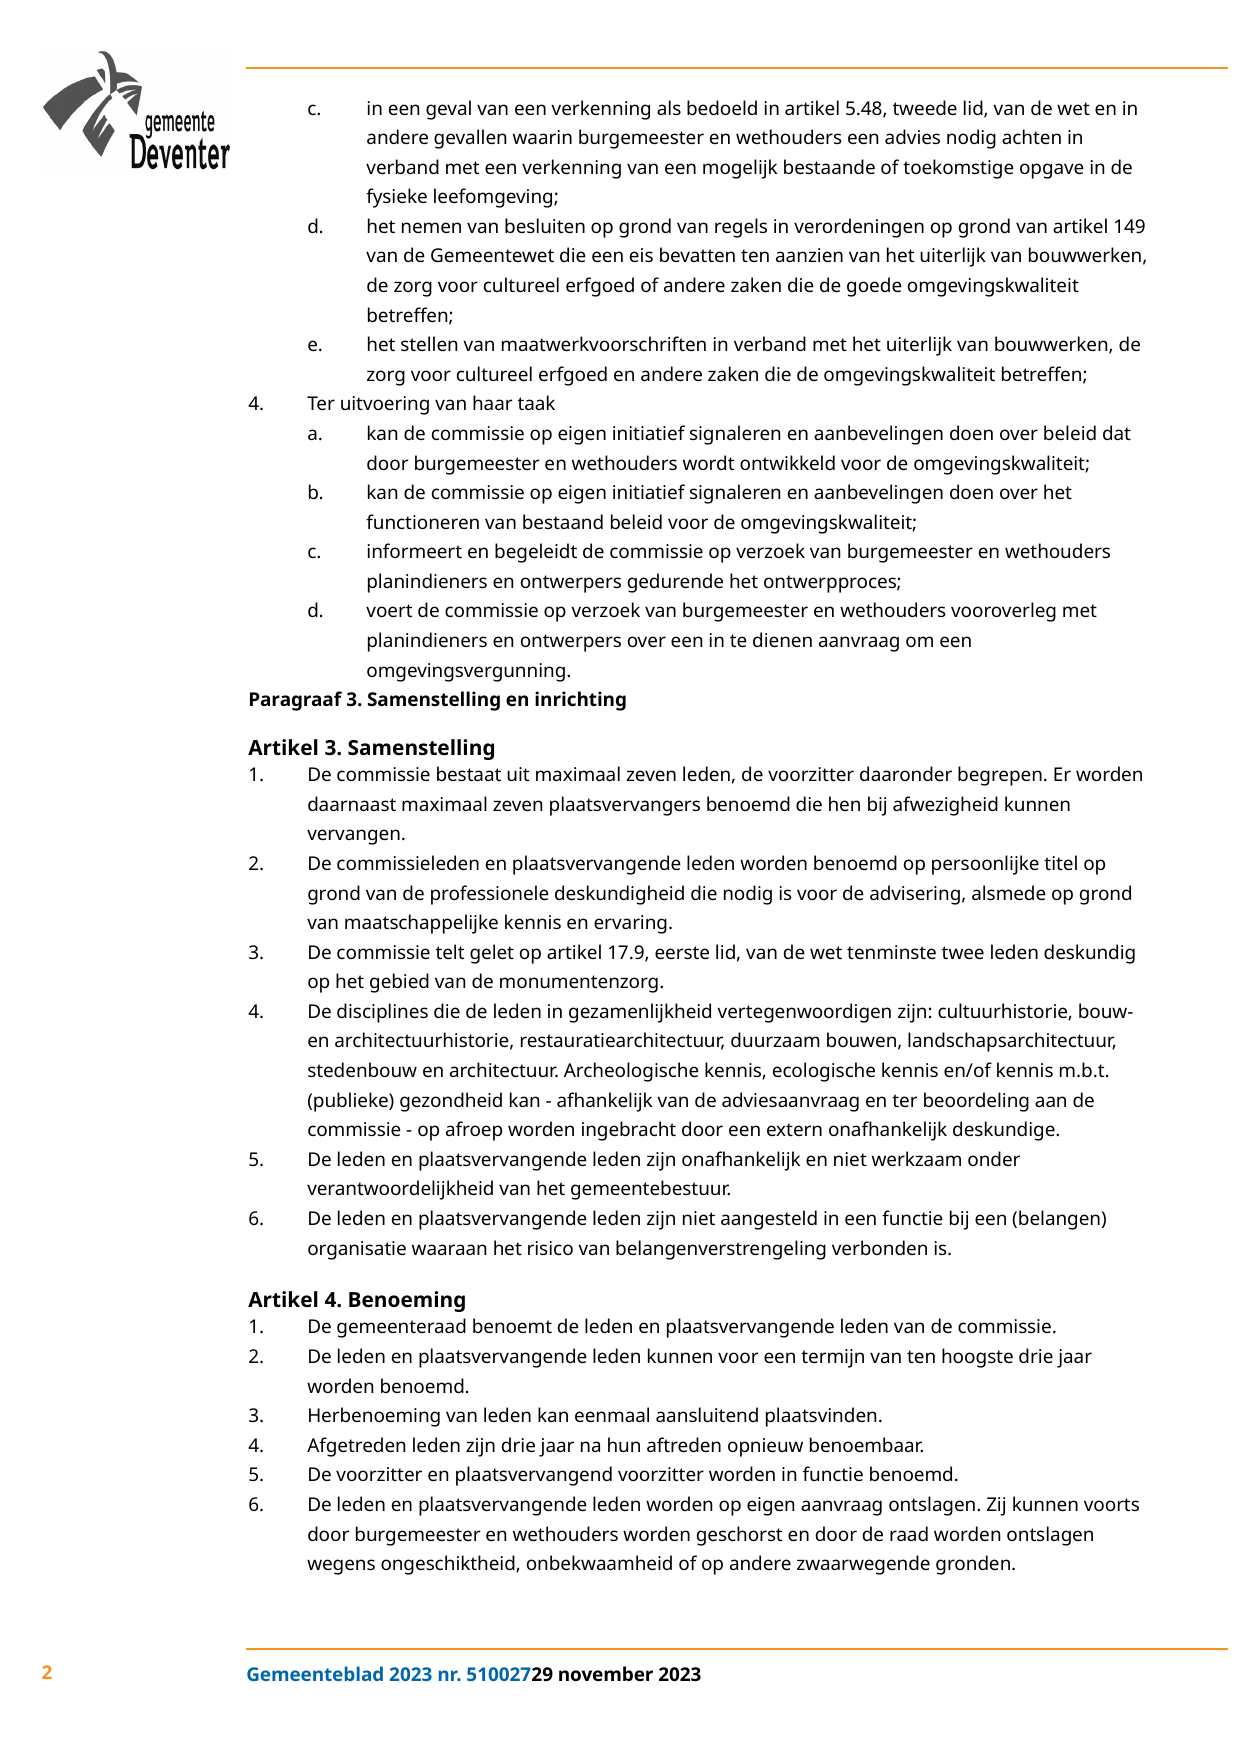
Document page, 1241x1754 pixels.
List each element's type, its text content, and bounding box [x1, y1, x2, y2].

list De leden en plaatsvervangende leden kunnen voor een termijn van ten hoogste drie jaar worden benoemd. [248, 1343, 1152, 1398]
list De leden en plaatsvervangende leden worden op eigen aanvraag ontslagen. Zij kunnen voorts door burgemeester en wethouders worden geschorst en door de raad worden ontslagen wegens ongeschiktheid, onbekwaamheid of op andere zwaarwegende gronden. [248, 1491, 1152, 1576]
list het nemen van besluiten op grond van regels in verordeningen op grond van artikel 149 van de Gemeentewet die een eis bevatten ten aanzien van het uiterlijk van bouwwerken, de zorg voor cultureel erfgoed of andere zaken die de goede omgevingskwaliteit betreffen; [307, 213, 1152, 328]
list voert de commissie op verzoek van burgemeester en wethouders vooroverleg met planindieners en ontwerpers over een in te dienen aanvraag om een omgevingsvergunning. [307, 598, 1152, 683]
picture [41, 47, 231, 172]
list Herbenoeming van leden kan eenmaal aansluitend plaatsvinden. [248, 1402, 1152, 1428]
list kan de commissie op eigen initiatief signaleren en aanbevelingen doen over beleid dat door burgemeester en wethouders wordt ontwikkeld voor de omgevingskwaliteit; [307, 420, 1152, 476]
text Artikel 3. Samenstelling [248, 733, 1152, 761]
list De leden en plaatsvervangende leden zijn onafhankelijk en niet werkzaam onder verantwoordelijkheid van het gemeentebestuur. [248, 1146, 1152, 1201]
list Afgetreden leden zijn drie jaar na hun aftreden opnieuw benoembaar. [248, 1432, 1152, 1458]
list Ter uitvoering van haar taak [248, 391, 1152, 416]
list kan de commissie op eigen initiatief signaleren en aanbevelingen doen over het functioneren van bestaand beleid voor de omgevingskwaliteit; [307, 479, 1152, 535]
list De commissieleden en plaatsvervangende leden worden benoemd op persoonlijke titel op grond van de professionele deskundigheid die nodig is voor de advisering, alsmede op grond van maatschappelijke kennis en ervaring. [248, 850, 1152, 935]
list De disciplines die de leden in gezamenlijkheid vertegenwoordigen zijn: cultuurhistorie, bouw- en architectuurhistorie, restauratiearchitectuur, duurzaam bouwen, landschapsarchitectuur, stedenbouw en architectuur. Archeologische kennis, ecologische kennis en/of kennis m.b.t. (publieke) gezondheid kan - afhankelijk van de adviesaanvraag en ter beoordeling aan de commissie - op afroep worden ingebracht door een extern onafhankelijk deskundige. [248, 998, 1152, 1142]
list De commissie bestaat uit maximaal zeven leden, de voorzitter daaronder begrepen. Er worden daarnaast maximaal zeven plaatsvervangers benoemd die hen bij afwezigheid kunnen vervangen. [248, 761, 1152, 846]
list het stellen van maatwerkvoorschriften in verband met het uiterlijk van bouwwerken, de zorg voor cultureel erfgoed en andere zaken die de omgevingskwaliteit betreffen; [307, 331, 1152, 387]
list De voorzitter en plaatsvervangend voorzitter worden in functie benoemd. [248, 1462, 1152, 1487]
list De commissie telt gelet op artikel 17.9, eerste lid, van de wet tenminste twee leden deskundig op het gebied van de monumentenzorg. [248, 939, 1152, 994]
list informeert en begeleidt de commissie op verzoek van burgemeester en wethouders planindieners en ontwerpers gedurende het ontwerpproces; [307, 538, 1152, 594]
list in een geval van een verkenning als bedoeld in artikel 5.48, tweede lid, van de wet en in andere gevallen waarin burgemeester en wethouders een advies nodig achten in verband met een verkenning van een mogelijk bestaande of toekomstige opgave in de fysieke leefomgeving; [307, 95, 1152, 209]
list De leden en plaatsvervangende leden zijn niet aangesteld in een functie bij een (belangen) organisatie waaraan het risico van belangenverstrengeling verbonden is. [248, 1205, 1152, 1261]
list De gemeenteraad benoemt de leden en plaatsvervangende leden van de commissie. [248, 1314, 1152, 1339]
text Paragraaf 3. Samenstelling en inrichting [248, 686, 1152, 712]
text Artikel 4. Benoeming [248, 1285, 1152, 1314]
